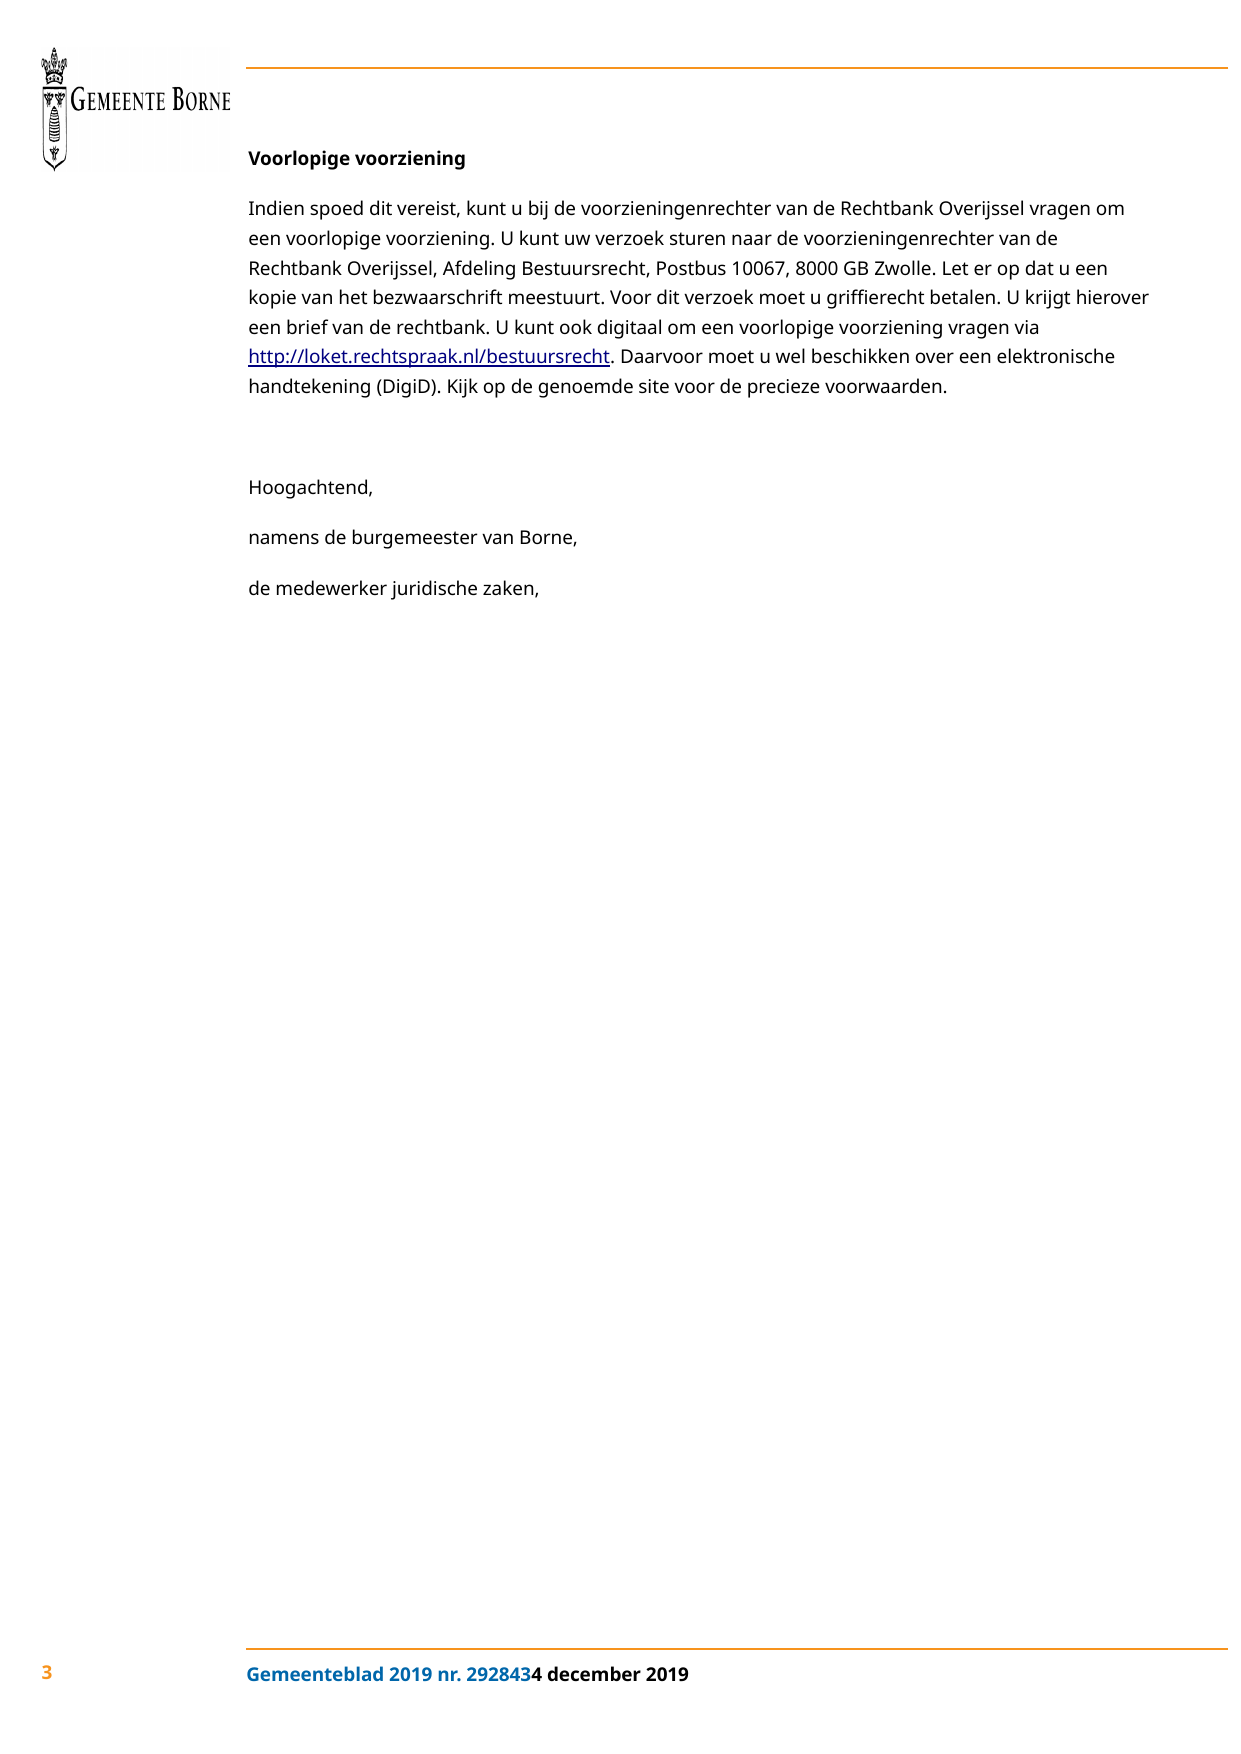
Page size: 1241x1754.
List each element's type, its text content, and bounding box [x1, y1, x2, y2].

text Indien spoed dit vereist, kunt u bij de voorzieningenrechter van de Rechtbank Overijssel vragen om een voorlopige voorziening. U kunt uw verzoek sturen naar de voorzieningenrechter van de Rechtbank Overijssel, Afdeling Bestuursrecht, Postbus 10067, 8000 GB Zwolle. Let er op dat u een kopie van het bezwaarschrift meestuurt. Voor dit verzoek moet u griffierecht betalen. U krijgt hierover een brief van de rechtbank. U kunt ook digitaal om een voorlopige voorziening vragen via http://loket.rechtspraak.nl/bestuursrecht. Daarvoor moet u wel beschikken over een elektronische handtekening (DigiD). Kijk op de genoemde site voor de precieze voorwaarden. [248, 196, 1152, 399]
text de medewerker juridische zaken, [248, 575, 1152, 601]
text Voorlopige voorziening [248, 145, 1152, 171]
picture [41, 47, 231, 172]
text Hoogachtend, [248, 474, 1152, 500]
text namens de burgemeester van Borne, [248, 524, 1152, 550]
